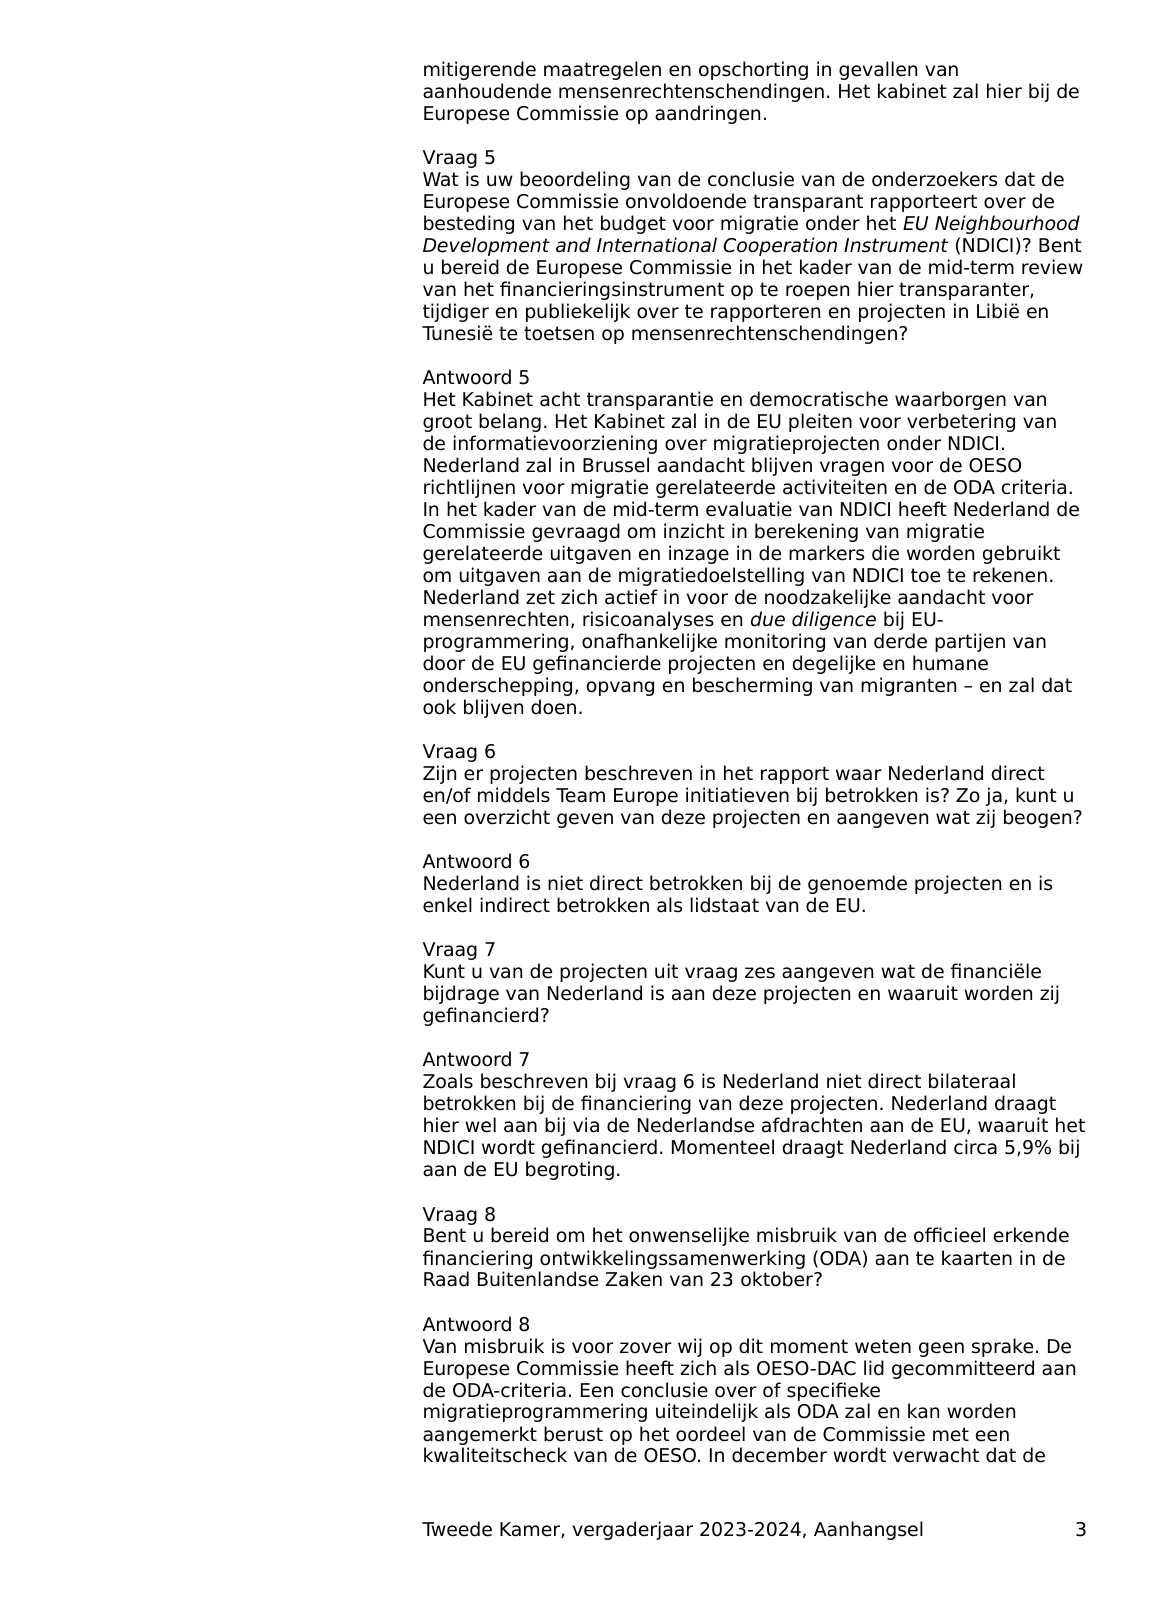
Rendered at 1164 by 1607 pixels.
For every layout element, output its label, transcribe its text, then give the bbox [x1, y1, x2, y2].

text Vraag 5 [422, 147, 1087, 169]
text Vraag 8 [422, 1203, 1087, 1225]
text Kunt u van de projecten uit vraag zes aangeven wat de financiële bijdrage van Nederland is aan deze projecten en waaruit worden zij gefinancierd? [422, 961, 1087, 1027]
text Antwoord 8 [422, 1313, 1087, 1336]
text Van misbruik is voor zover wij op dit moment weten geen sprake. De Europese Commissie heeft zich als OESO-DAC lid gecommitteerd aan de ODA-criteria. Een conclusie over of specifieke migratieprogrammering uiteindelijk als ODA zal en kan worden aangemerkt berust op het oordeel van de Commissie met een kwaliteitscheck van de OESO. In december wordt verwacht dat de [422, 1336, 1087, 1467]
text mitigerende maatregelen en opschorting in gevallen van aanhoudende mensenrechtenschendingen. Het kabinet zal hier bij de Europese Commissie op aandringen. [422, 59, 1087, 125]
text Vraag 6 [422, 741, 1087, 763]
text Antwoord 7 [422, 1049, 1087, 1071]
text Antwoord 5 [422, 367, 1087, 389]
text Het Kabinet acht transparantie en democratische waarborgen van groot belang. Het Kabinet zal in de EU pleiten voor verbetering van de informatievoorziening over migratieprojecten onder NDICI. Nederland zal in Brussel aandacht blijven vragen voor de OESO richtlijnen voor migratie gerelateerde activiteiten en de ODA criteria. In het kader van de mid-term evaluatie van NDICI heeft Nederland de Commissie gevraagd om inzicht in berekening van migratie gerelateerde uitgaven en inzage in de markers die worden gebruikt om uitgaven aan de migratiedoelstelling van NDICI toe te rekenen. Nederland zet zich actief in voor de noodzakelijke aandacht voor mensenrechten, risicoanalyses en due diligence bij EU-programmering, onafhankelijke monitoring van derde partijen van door de EU gefinancierde projecten en degelijke en humane onderschepping, opvang en bescherming van migranten – en zal dat ook blijven doen. [422, 389, 1087, 719]
text Vraag 7 [422, 939, 1087, 961]
text Bent u bereid om het onwenselijke misbruik van de officieel erkende financiering ontwikkelingssamenwerking (ODA) aan te kaarten in de Raad Buitenlandse Zaken van 23 oktober? [422, 1225, 1087, 1291]
text Wat is uw beoordeling van de conclusie van de onderzoekers dat de Europese Commissie onvoldoende transparant rapporteert over de besteding van het budget voor migratie onder het EU Neighbourhood Development and International Cooperation Instrument (NDICI)? Bent u bereid de Europese Commissie in het kader van de mid-term review van het financieringsinstrument op te roepen hier transparanter, tijdiger en publiekelijk over te rapporteren en projecten in Libië en Tunesië te toetsen op mensenrechtenschendingen? [422, 169, 1087, 345]
text Zoals beschreven bij vraag 6 is Nederland niet direct bilateraal betrokken bij de financiering van deze projecten. Nederland draagt hier wel aan bij via de Nederlandse afdrachten aan de EU, waaruit het NDICI wordt gefinancierd. Momenteel draagt Nederland circa 5,9% bij aan de EU begroting. [422, 1071, 1087, 1181]
text Antwoord 6 [422, 851, 1087, 873]
text Nederland is niet direct betrokken bij de genoemde projecten en is enkel indirect betrokken als lidstaat van de EU. [422, 873, 1087, 917]
text Zijn er projecten beschreven in het rapport waar Nederland direct en/of middels Team Europe initiatieven bij betrokken is? Zo ja, kunt u een overzicht geven van deze projecten en aangeven wat zij beogen? [422, 763, 1087, 829]
